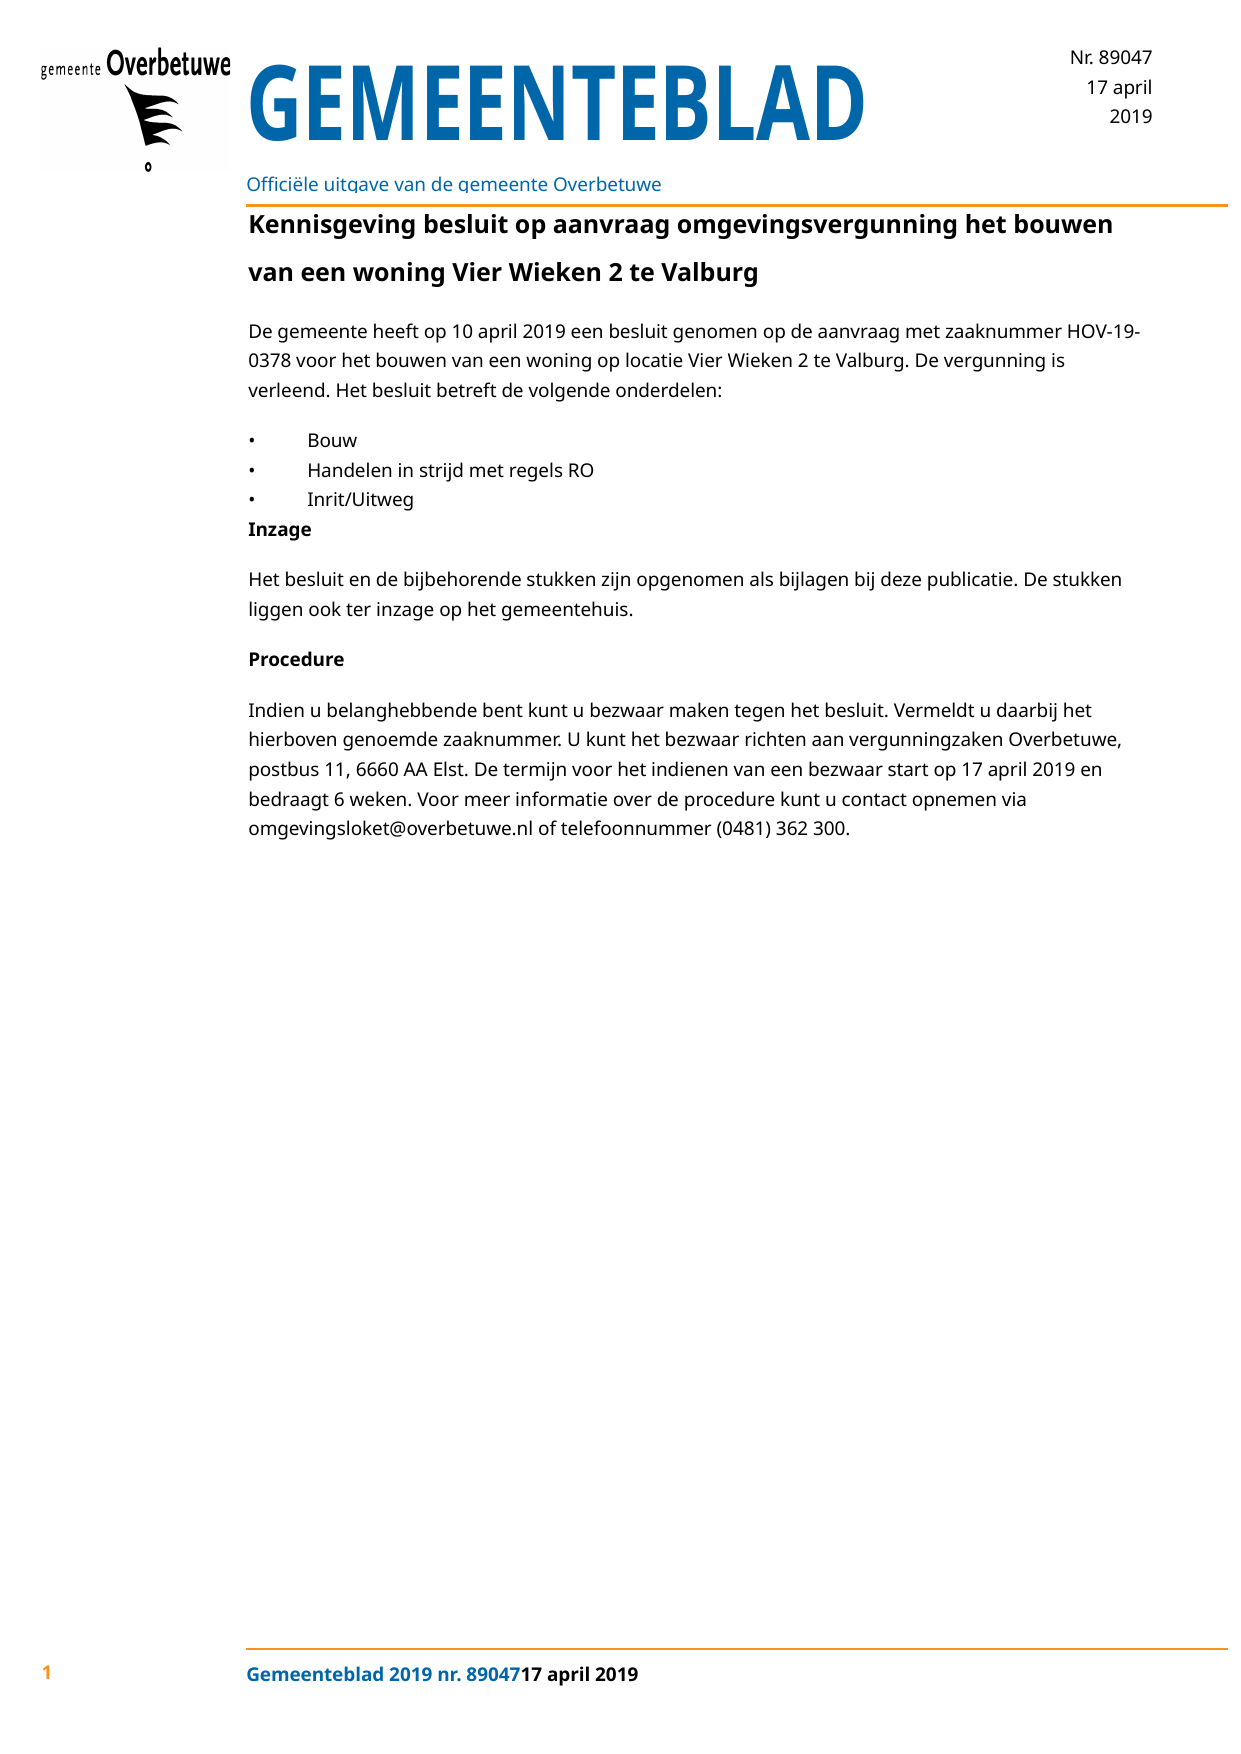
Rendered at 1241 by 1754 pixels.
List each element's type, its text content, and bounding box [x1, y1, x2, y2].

text Inzage [248, 516, 1152, 542]
text Kennisgeving besluit op aanvraag omgevingsvergunning het bouwen van een woning Vier Wieken 2 te Valburg [248, 207, 1152, 288]
text Het besluit en de bijbehorende stukken zijn opgenomen als bijlagen bij deze publicatie. De stukken liggen ook ter inzage op het gemeentehuis. [248, 567, 1152, 622]
text Procedure [248, 647, 1152, 672]
list Handelen in strijd met regels RO [248, 457, 1152, 483]
list Inrit/Uitweg [248, 487, 1152, 512]
picture [41, 47, 231, 172]
list Bouw [248, 427, 1152, 453]
text Indien u belanghebbende bent kunt u bezwaar maken tegen het besluit. Vermeldt u daarbij het hierboven genoemde zaaknummer. U kunt het bezwaar richten aan vergunningzaken Overbetuwe, postbus 11, 6660 AA Elst. De termijn voor het indienen van een bezwaar start op 17 april 2019 en bedraagt 6 weken. Voor meer informatie over de procedure kunt u contact opnemen via omgevingsloket@overbetuwe.nl of telefoonnummer (0481) 362 300. [248, 697, 1152, 841]
text De gemeente heeft op 10 april 2019 een besluit genomen op de aanvraag met zaaknummer HOV-19-0378 voor het bouwen van een woning op locatie Vier Wieken 2 te Valburg. De vergunning is verleend. Het besluit betreft de volgende onderdelen: [248, 318, 1152, 403]
